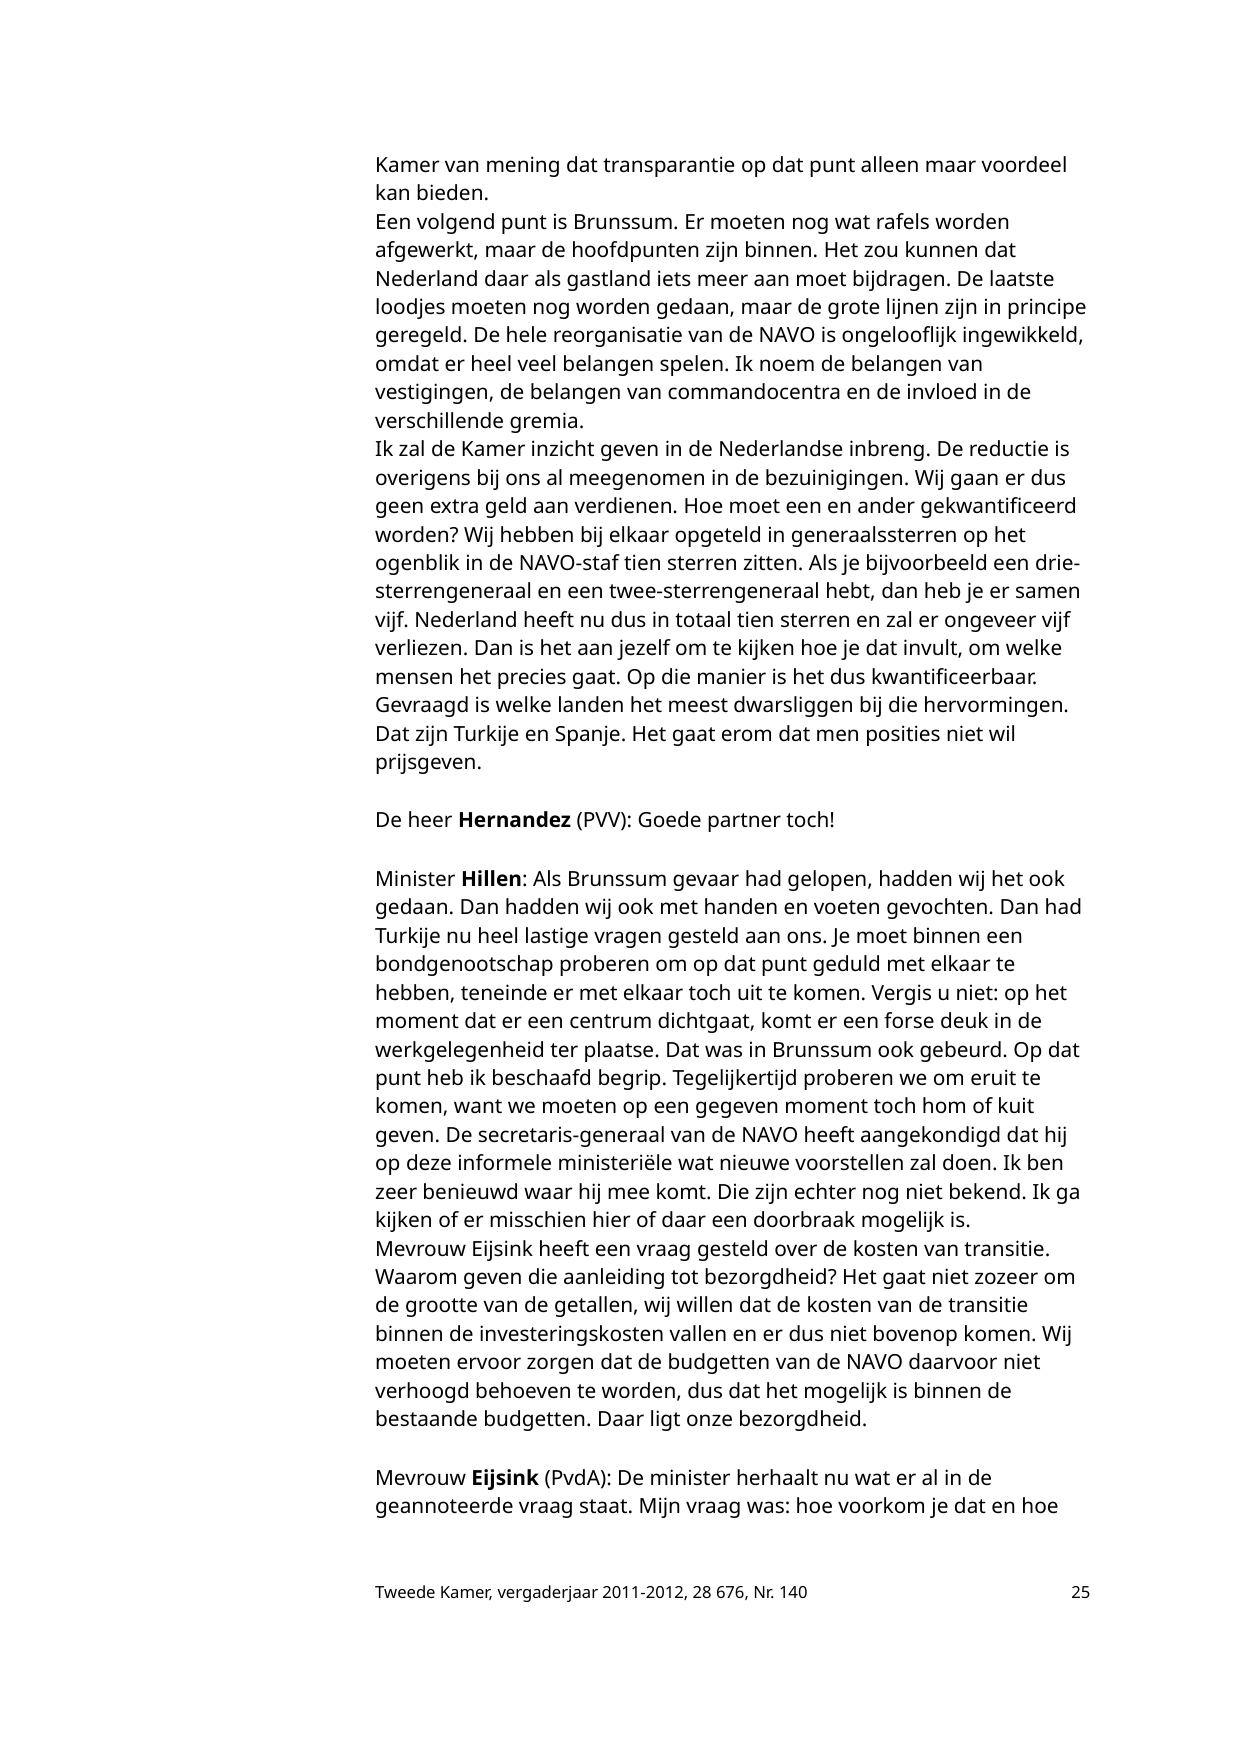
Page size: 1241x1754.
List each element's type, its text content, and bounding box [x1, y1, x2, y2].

text Kamer van mening dat transparantie op dat punt alleen maar voordeel kan bieden. [375, 150, 1090, 207]
text Gevraagd is welke landen het meest dwarsliggen bij die hervormingen. Dat zijn Turkije en Spanje. Het gaat erom dat men posities niet wil prijsgeven. [375, 690, 1090, 776]
text Mevrouw Eijsink (PvdA): De minister herhaalt nu wat er al in de geannoteerde vraag staat. Mijn vraag was: hoe voorkom je dat en hoe [375, 1463, 1090, 1520]
text Een volgend punt is Brunssum. Er moeten nog wat rafels worden afgewerkt, maar de hoofdpunten zijn binnen. Het zou kunnen dat Nederland daar als gastland iets meer aan moet bijdragen. De laatste loodjes moeten nog worden gedaan, maar de grote lijnen zijn in principe geregeld. De hele reorganisatie van de NAVO is ongelooflijk ingewikkeld, omdat er heel veel belangen spelen. Ik noem de belangen van vestigingen, de belangen van commandocentra en de invloed in de verschillende gremia. [375, 207, 1090, 434]
text Minister Hillen: Als Brunssum gevaar had gelopen, hadden wij het ook gedaan. Dan hadden wij ook met handen en voeten gevochten. Dan had Turkije nu heel lastige vragen gesteld aan ons. Je moet binnen een bondgenootschap proberen om op dat punt geduld met elkaar te hebben, teneinde er met elkaar toch uit te komen. Vergis u niet: op het moment dat er een centrum dichtgaat, komt er een forse deuk in de werkgelegenheid ter plaatse. Dat was in Brunssum ook gebeurd. Op dat punt heb ik beschaafd begrip. Tegelijkertijd proberen we om eruit te komen, want we moeten op een gegeven moment toch hom of kuit geven. De secretaris-generaal van de NAVO heeft aangekondigd dat hij op deze informele ministeriële wat nieuwe voorstellen zal doen. Ik ben zeer benieuwd waar hij mee komt. Die zijn echter nog niet bekend. Ik ga kijken of er misschien hier of daar een doorbraak mogelijk is. [375, 864, 1090, 1234]
text Mevrouw Eijsink heeft een vraag gesteld over de kosten van transitie. Waarom geven die aanleiding tot bezorgdheid? Het gaat niet zozeer om de grootte van de getallen, wij willen dat de kosten van de transitie binnen de investeringskosten vallen en er dus niet bovenop komen. Wij moeten ervoor zorgen dat de budgetten van de NAVO daarvoor niet verhoogd behoeven te worden, dus dat het mogelijk is binnen de bestaande budgetten. Daar ligt onze bezorgdheid. [375, 1234, 1090, 1433]
text De heer Hernandez (PVV): Goede partner toch! [375, 806, 1090, 834]
text Ik zal de Kamer inzicht geven in de Nederlandse inbreng. De reductie is overigens bij ons al meegenomen in de bezuinigingen. Wij gaan er dus geen extra geld aan verdienen. Hoe moet een en ander gekwantificeerd worden? Wij hebben bij elkaar opgeteld in generaalssterren op het ogenblik in de NAVO-staf tien sterren zitten. Als je bijvoorbeeld een drie-sterrengeneraal en een twee-sterrengeneraal hebt, dan heb je er samen vijf. Nederland heeft nu dus in totaal tien sterren en zal er ongeveer vijf verliezen. Dan is het aan jezelf om te kijken hoe je dat invult, om welke mensen het precies gaat. Op die manier is het dus kwantificeerbaar. [375, 434, 1090, 690]
